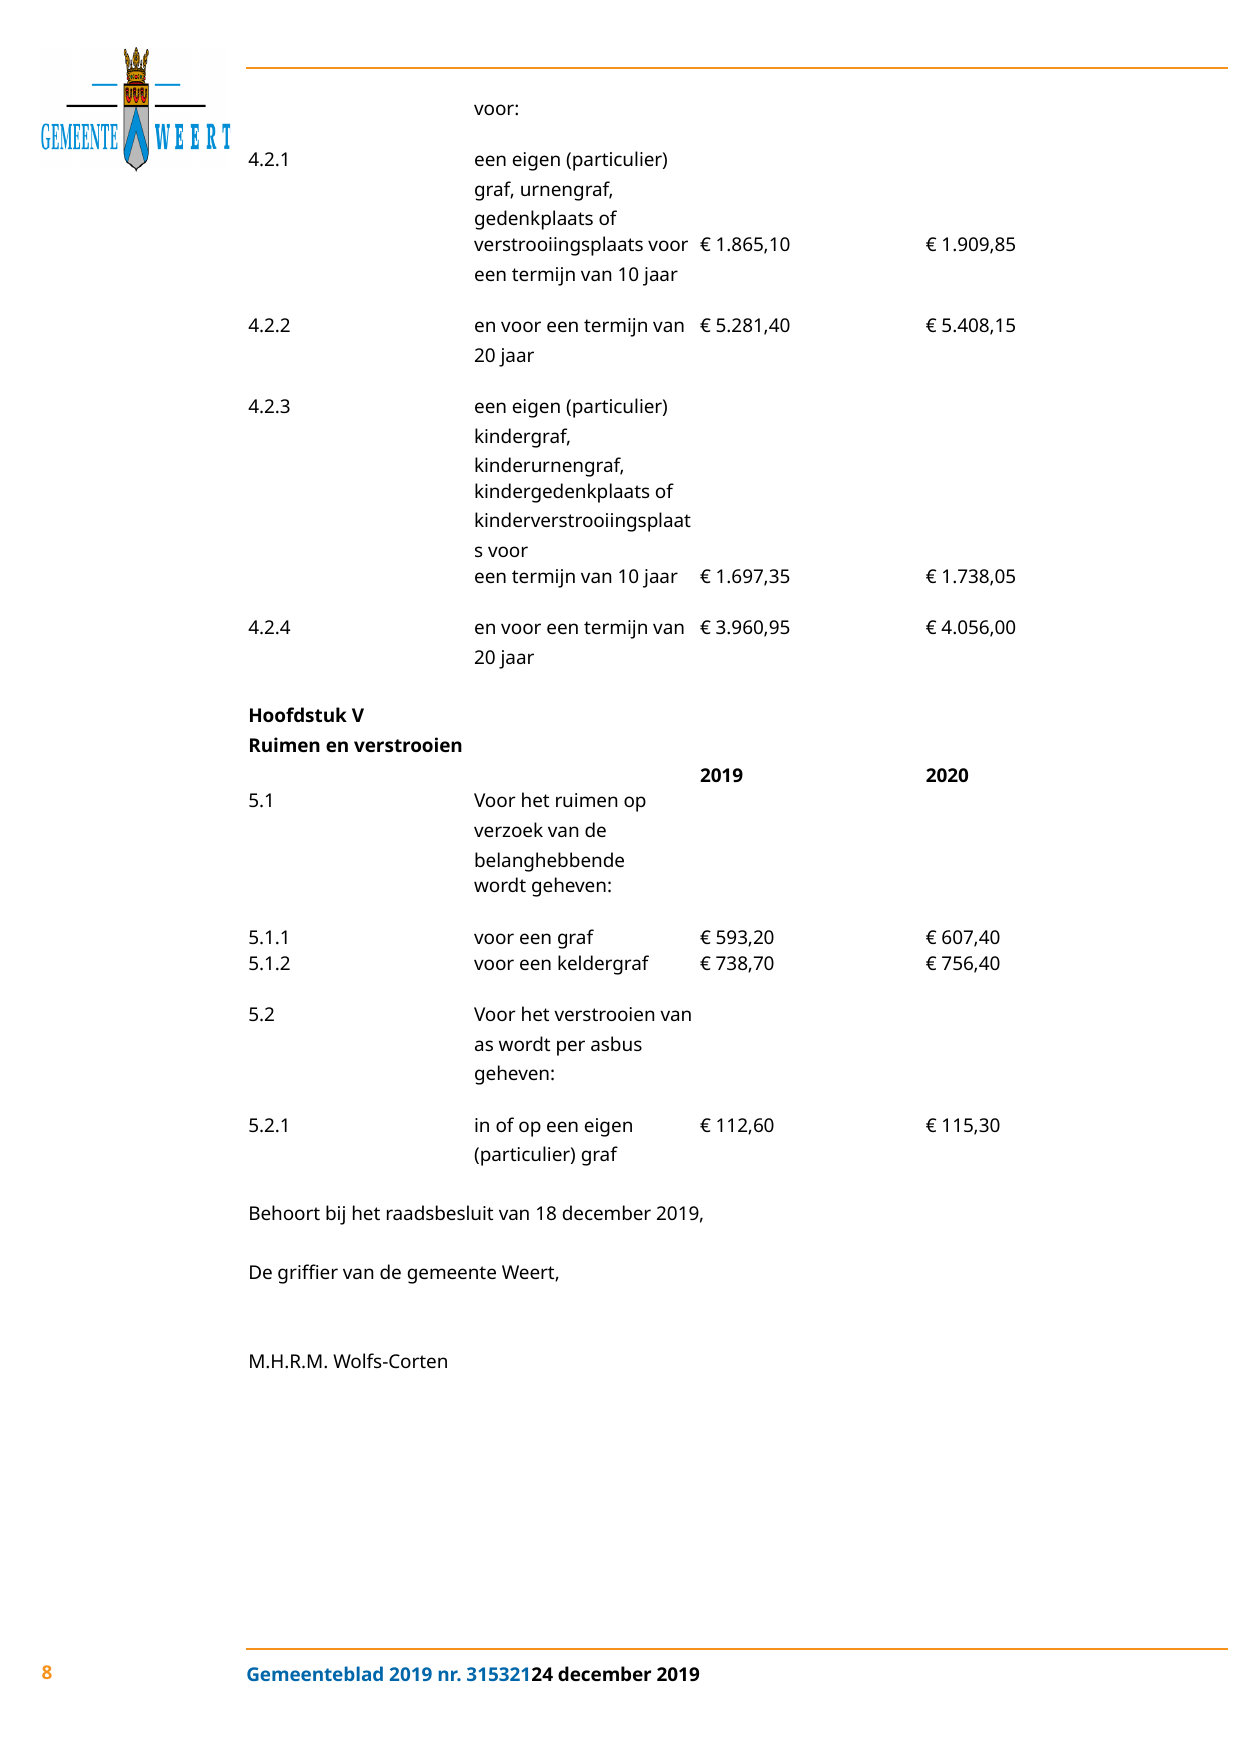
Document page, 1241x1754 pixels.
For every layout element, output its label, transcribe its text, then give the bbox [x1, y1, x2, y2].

table_cell [248, 286, 474, 312]
table_cell [700, 589, 926, 614]
table_cell 4.2.3 [248, 393, 474, 478]
table_cell [926, 1086, 1152, 1112]
picture [41, 47, 231, 172]
text Ruimen en verstrooien [248, 732, 1152, 758]
table_cell [248, 478, 474, 563]
table_cell [700, 478, 926, 563]
table_cell [248, 589, 474, 614]
table_cell [700, 393, 926, 478]
table_cell [700, 95, 926, 121]
table_cell [926, 788, 1152, 872]
table_header [474, 762, 700, 788]
table_cell [926, 478, 1152, 563]
table_cell [926, 393, 1152, 478]
table_cell € 5.281,40 [700, 312, 926, 367]
table_cell [248, 95, 474, 121]
text M.H.R.M. Wolfs-Corten [248, 1348, 1152, 1373]
table_cell € 112,60 [700, 1112, 926, 1167]
table_cell [700, 873, 926, 898]
table_cell [248, 368, 474, 393]
table_cell € 4.056,00 [926, 615, 1152, 670]
text Behoort bij het raadsbesluit van 18 december 2019, [248, 1200, 1152, 1226]
table_cell 4.2.4 [248, 615, 474, 670]
table_cell een eigen (particulier) kindergraf, kinderurnengraf, [474, 393, 700, 478]
table_cell € 3.960,95 [700, 615, 926, 670]
table_cell [248, 1086, 474, 1112]
table_cell 4.2.1 [248, 146, 474, 231]
table_cell € 5.408,15 [926, 312, 1152, 367]
table_cell [248, 898, 474, 924]
table_cell [926, 121, 1152, 146]
table_cell € 593,20 [700, 924, 926, 950]
table_cell [248, 975, 474, 1001]
table_cell in of op een eigen (particulier) graf [474, 1112, 700, 1167]
table_cell Voor het ruimen op verzoek van de belanghebbende [474, 788, 700, 872]
table_cell [474, 1086, 700, 1112]
table_cell voor een graf [474, 924, 700, 950]
table_header 2019 [700, 762, 926, 788]
table_cell [700, 368, 926, 393]
table_cell [700, 286, 926, 312]
table_cell [474, 286, 700, 312]
table_cell [926, 286, 1152, 312]
table_cell kindergedenkplaats of kinderverstrooiingsplaats voor [474, 478, 700, 563]
table_header 2020 [926, 762, 1152, 788]
table_cell € 115,30 [926, 1112, 1152, 1167]
table_cell een termijn van 10 jaar [474, 563, 700, 589]
table_cell € 756,40 [926, 950, 1152, 975]
table_cell € 738,70 [700, 950, 926, 975]
table_cell 5.2 [248, 1001, 474, 1086]
table_cell een eigen (particulier) graf, urnengraf, gedenkplaats of [474, 146, 700, 231]
table_cell 5.1.2 [248, 950, 474, 975]
table_cell 4.2.2 [248, 312, 474, 367]
table_cell 5.1.1 [248, 924, 474, 950]
table_cell Voor het verstrooien van as wordt per asbus geheven: [474, 1001, 700, 1086]
table_cell [700, 1001, 926, 1086]
table_cell [926, 873, 1152, 898]
text De griffier van de gemeente Weert, [248, 1259, 1152, 1285]
table_cell voor: [474, 95, 700, 121]
table_cell [248, 873, 474, 898]
table_cell € 607,40 [926, 924, 1152, 950]
table_cell [700, 975, 926, 1001]
table_cell [926, 95, 1152, 121]
table_cell [700, 1086, 926, 1112]
table_cell [700, 788, 926, 872]
table_cell en voor een termijn van 20 jaar [474, 312, 700, 367]
table_cell [474, 589, 700, 614]
table_cell [474, 898, 700, 924]
table_cell [926, 368, 1152, 393]
table_cell [926, 898, 1152, 924]
table_cell € 1.865,10 [700, 231, 926, 286]
table_cell [248, 563, 474, 589]
table_cell € 1.697,35 [700, 563, 926, 589]
table_cell [700, 121, 926, 146]
table_cell [474, 975, 700, 1001]
table_cell wordt geheven: [474, 873, 700, 898]
table_cell [248, 231, 474, 286]
table_header [248, 762, 474, 788]
text Hoofdstuk V [248, 703, 1152, 728]
table_cell € 1.738,05 [926, 563, 1152, 589]
table_cell en voor een termijn van 20 jaar [474, 615, 700, 670]
table_cell 5.2.1 [248, 1112, 474, 1167]
table_cell verstrooiingsplaats voor een termijn van 10 jaar [474, 231, 700, 286]
table_cell [926, 146, 1152, 231]
table_cell [474, 368, 700, 393]
table_cell [700, 898, 926, 924]
table_cell [926, 589, 1152, 614]
table_cell voor een keldergraf [474, 950, 700, 975]
table_cell [700, 146, 926, 231]
table_cell [926, 1001, 1152, 1086]
table_cell [926, 975, 1152, 1001]
table_cell [474, 121, 700, 146]
table_cell € 1.909,85 [926, 231, 1152, 286]
table_cell [248, 121, 474, 146]
table_cell 5.1 [248, 788, 474, 872]
